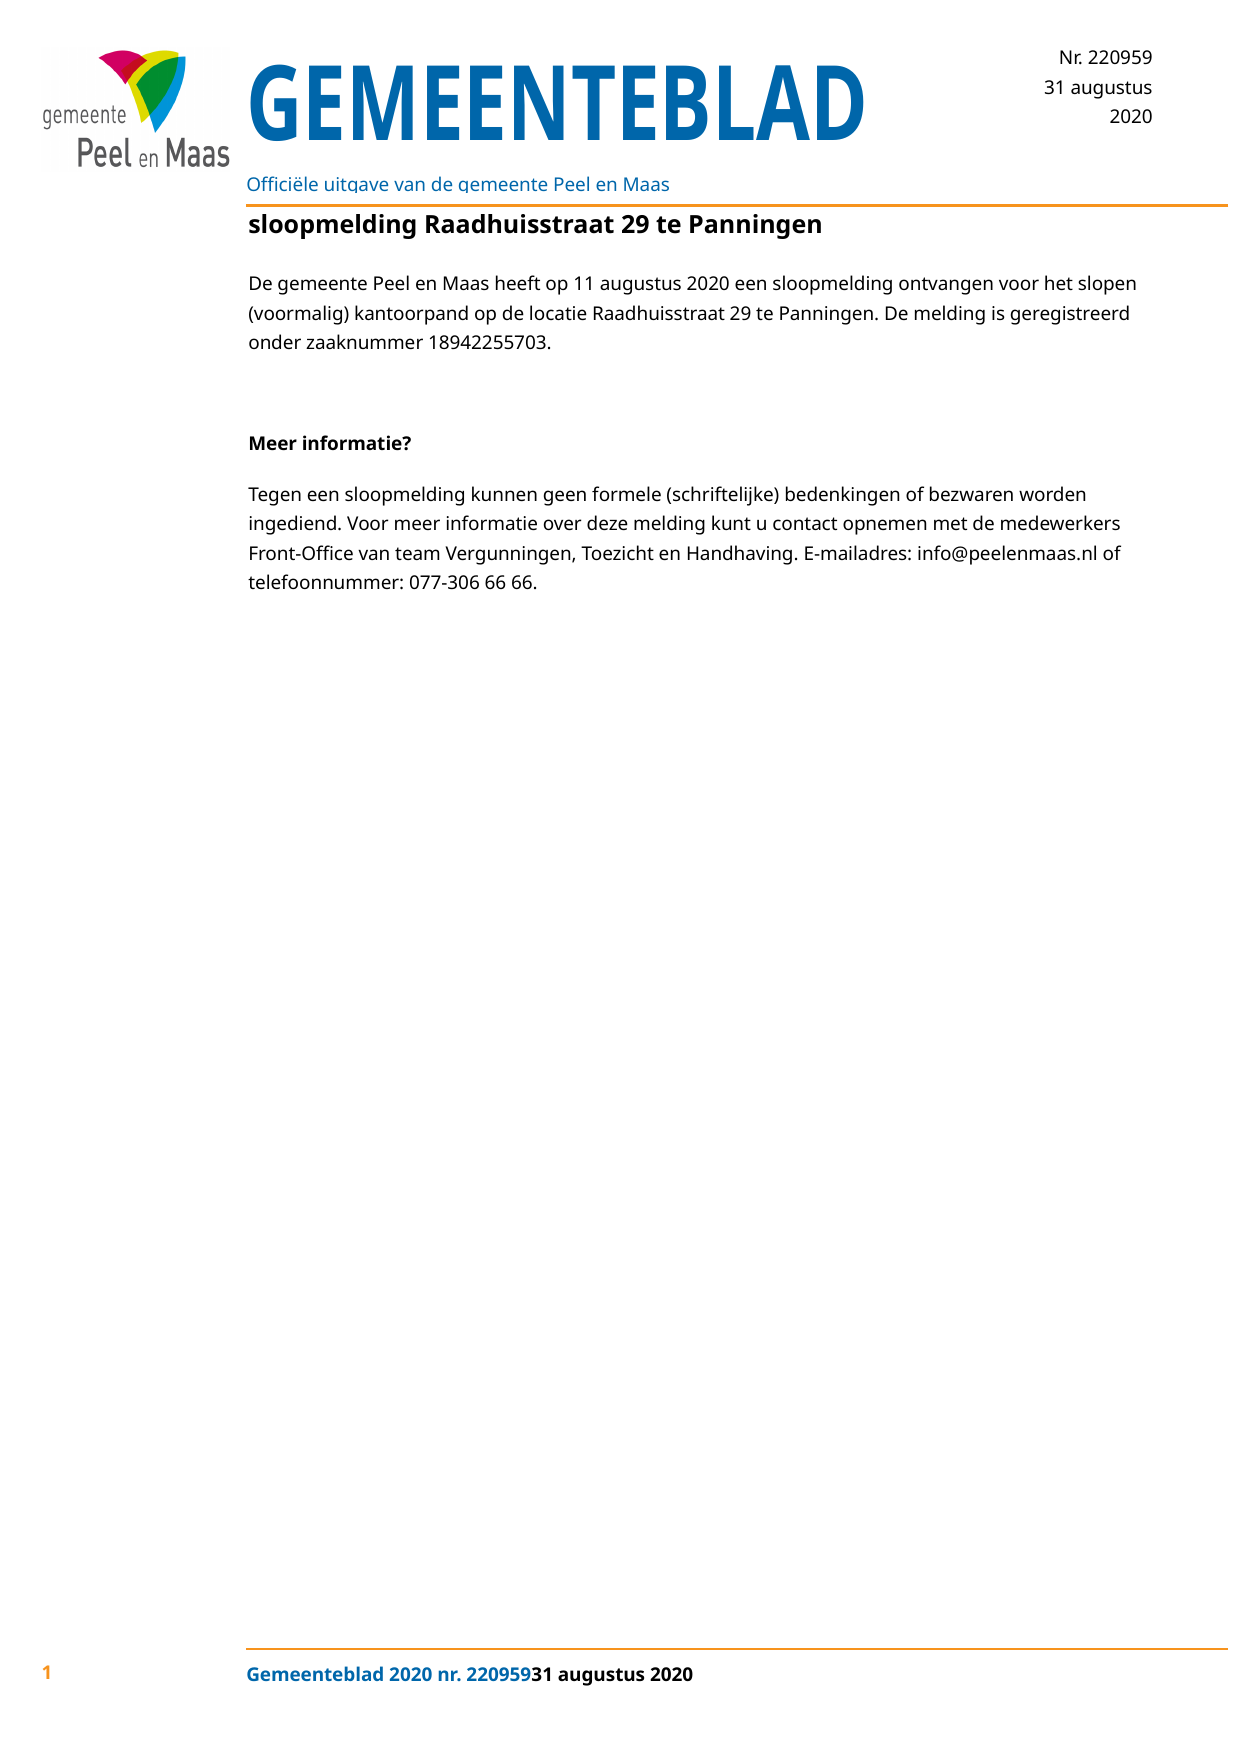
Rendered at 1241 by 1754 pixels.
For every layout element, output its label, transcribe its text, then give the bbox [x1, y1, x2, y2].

text Meer informatie? [248, 430, 1152, 456]
text De gemeente Peel en Maas heeft op 11 augustus 2020 een sloopmelding ontvangen voor het slopen (voormalig) kantoorpand op de locatie Raadhuisstraat 29 te Panningen. De melding is geregistreerd onder zaaknummer 18942255703. [248, 270, 1152, 355]
picture [41, 47, 231, 172]
text Tegen een sloopmelding kunnen geen formele (schriftelijke) bedenkingen of bezwaren worden ingediend. Voor meer informatie over deze melding kunt u contact opnemen met de medewerkers Front-Office van team Vergunningen, Toezicht en Handhaving. E-mailadres: info@peelenmaas.nl of telefoonnummer: 077-306 66 66. [248, 481, 1152, 595]
text sloopmelding Raadhuisstraat 29 te Panningen [248, 207, 1152, 241]
